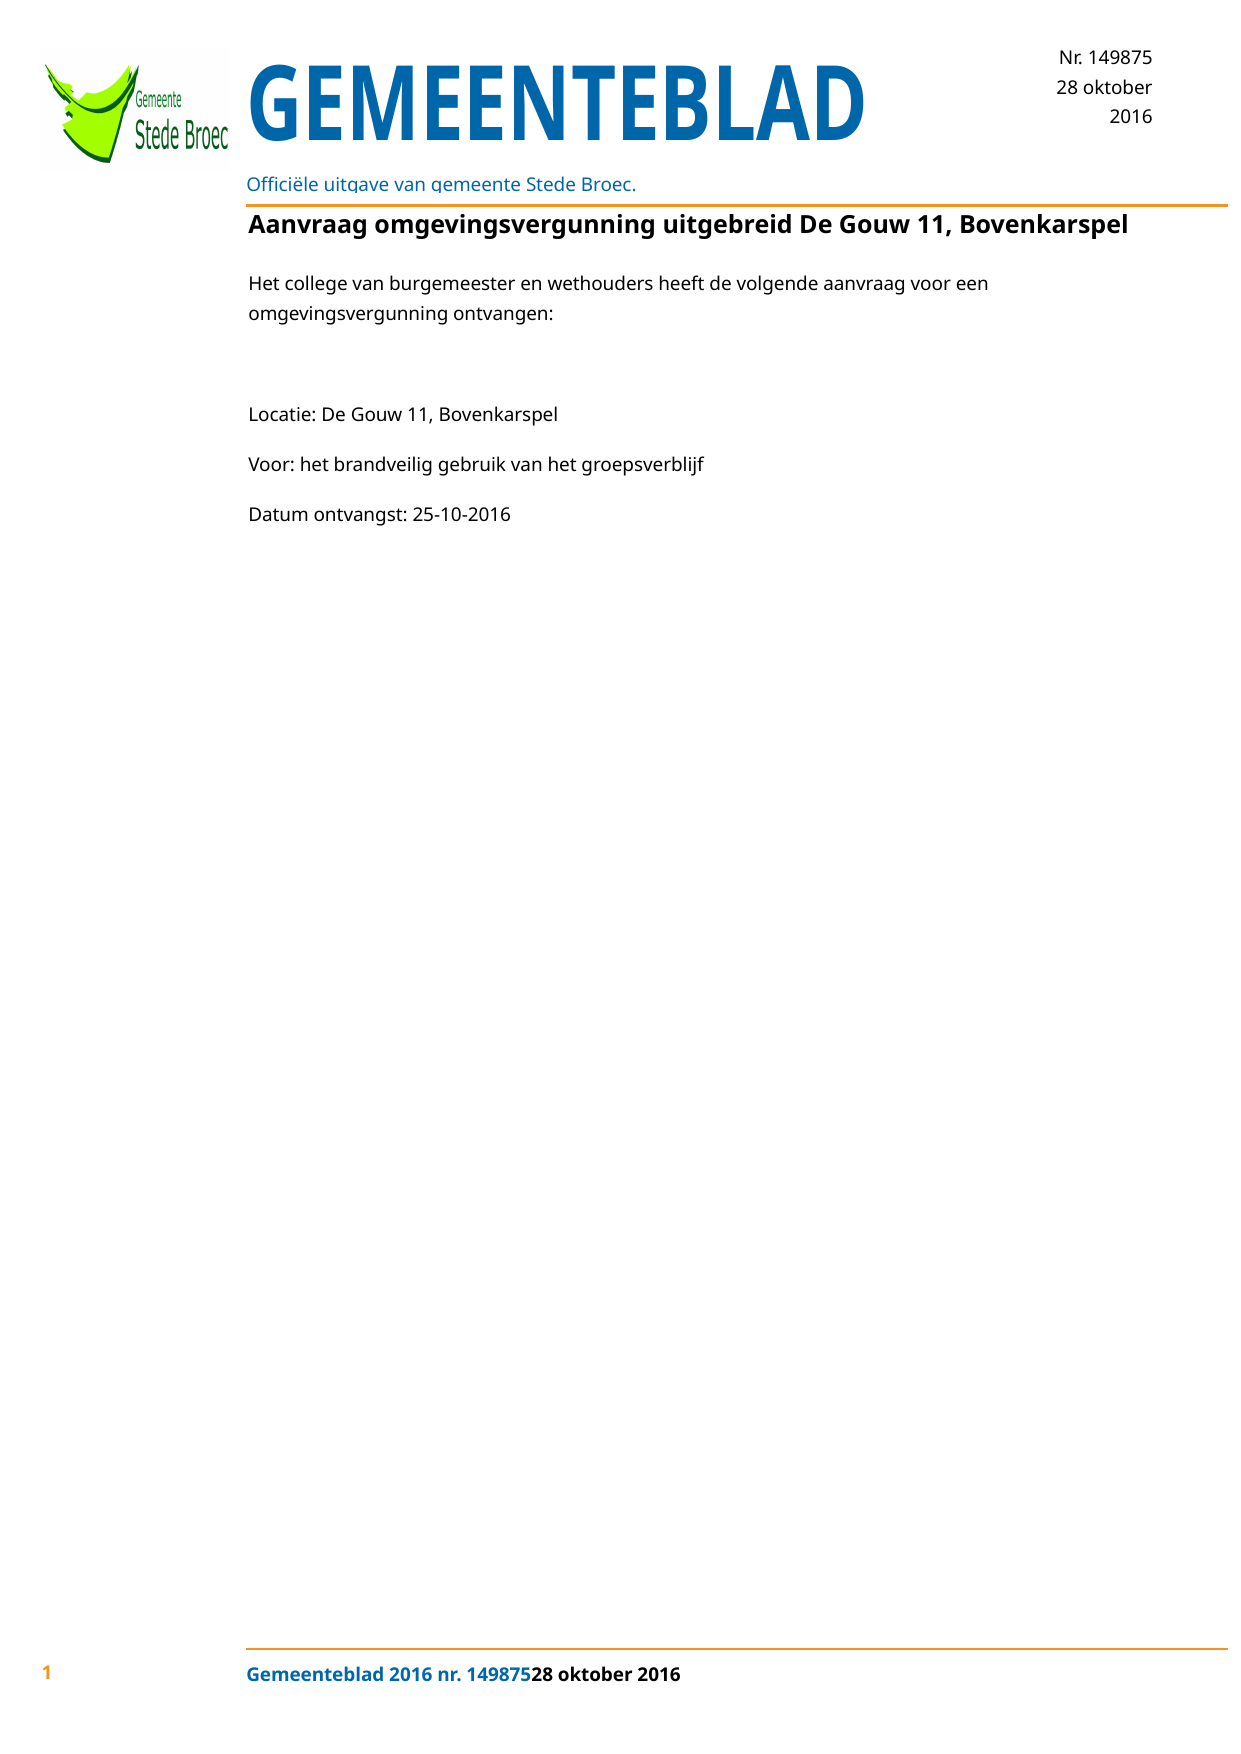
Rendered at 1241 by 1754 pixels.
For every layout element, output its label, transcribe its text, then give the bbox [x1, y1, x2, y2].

text Locatie: De Gouw 11, Bovenkarspel [248, 401, 1152, 426]
picture [41, 47, 231, 172]
text Voor: het brandveilig gebruik van het groepsverblijf [248, 451, 1152, 477]
text Aanvraag omgevingsvergunning uitgebreid De Gouw 11, Bovenkarspel [248, 207, 1152, 241]
text Datum ontvangst: 25-10-2016 [248, 502, 1152, 527]
text Het college van burgemeester en wethouders heeft de volgende aanvraag voor een omgevingsvergunning ontvangen: [248, 270, 1152, 326]
